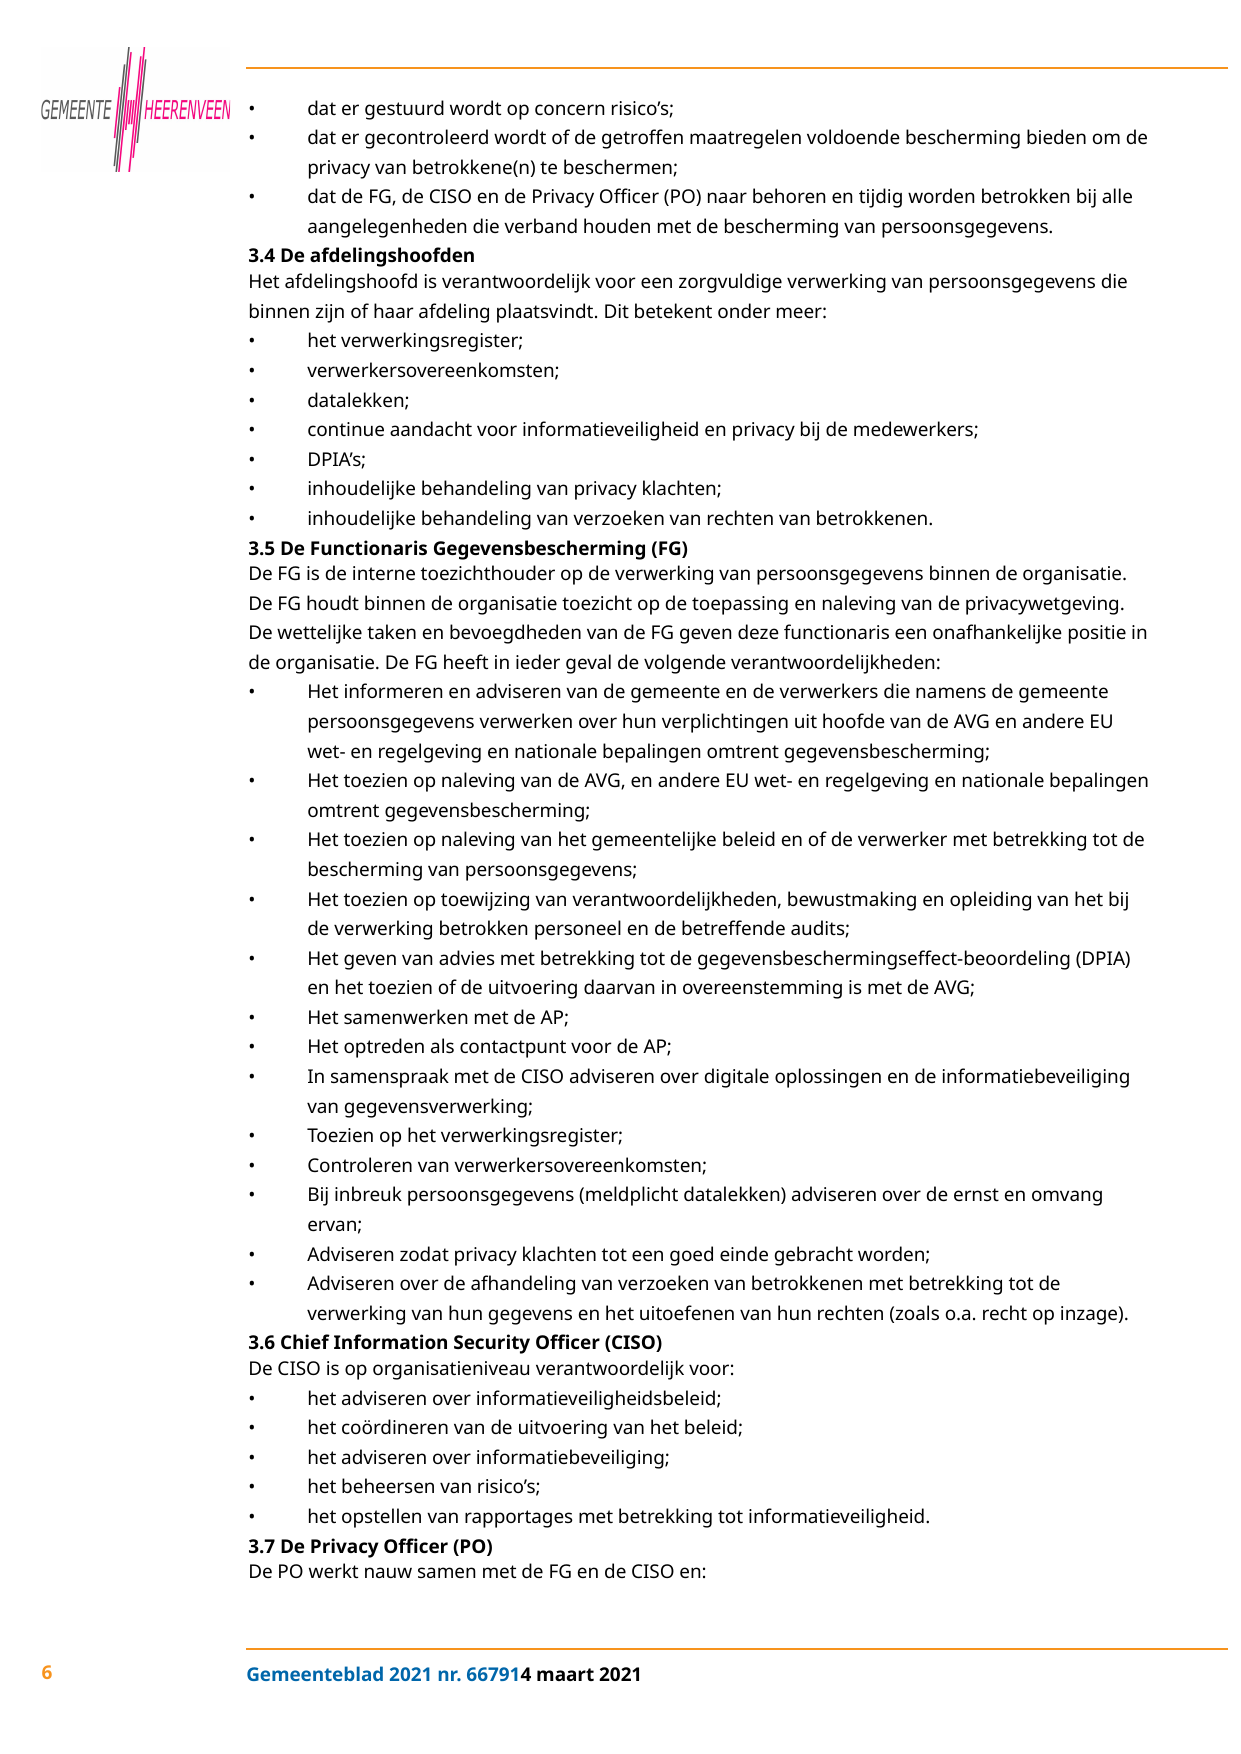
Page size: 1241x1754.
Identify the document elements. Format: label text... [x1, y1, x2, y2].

list In samenspraak met de CISO adviseren over digitale oplossingen en de informatiebeveiliging van gegevensverwerking; [248, 1063, 1152, 1119]
list Het toezien op naleving van het gemeentelijke beleid en of de verwerker met betrekking tot de bescherming van persoonsgegevens; [248, 827, 1152, 882]
list inhoudelijke behandeling van privacy klachten; [248, 476, 1152, 501]
text 3.7 De Privacy Officer (PO) [248, 1533, 1152, 1558]
text 3.6 Chief Information Security Officer (CISO) [248, 1329, 1152, 1355]
list inhoudelijke behandeling van verzoeken van rechten van betrokkenen. [248, 505, 1152, 531]
list Bij inbreuk persoonsgegevens (meldplicht datalekken) adviseren over de ernst en omvang ervan; [248, 1182, 1152, 1237]
list dat de FG, de CISO en de Privacy Officer (PO) naar behoren en tijdig worden betrokken bij alle aangelegenheden die verband houden met de bescherming van persoonsgegevens. [248, 183, 1152, 239]
list Toezien op het verwerkingsregister; [248, 1122, 1152, 1148]
list continue aandacht voor informatieveiligheid en privacy bij de medewerkers; [248, 416, 1152, 442]
text De CISO is op organisatieniveau verantwoordelijk voor: [248, 1355, 1152, 1381]
text 3.4 De afdelingshoofden [248, 243, 1152, 268]
text De PO werkt nauw samen met de FG en de CISO en: [248, 1558, 1152, 1584]
list het beheersen van risico’s; [248, 1474, 1152, 1499]
list Het optreden als contactpunt voor de AP; [248, 1034, 1152, 1059]
list het adviseren over informatieveiligheidsbeleid; [248, 1385, 1152, 1411]
list Het geven van advies met betrekking tot de gegevensbeschermingseffect-beoordeling (DPIA) en het toezien of de uitvoering daarvan in overeenstemming is met de AVG; [248, 945, 1152, 1000]
list Het informeren en adviseren van de gemeente en de verwerkers die namens de gemeente persoonsgegevens verwerken over hun verplichtingen uit hoofde van de AVG en andere EU wet- en regelgeving en nationale bepalingen omtrent gegevensbescherming; [248, 679, 1152, 764]
text De FG is de interne toezichthouder op de verwerking van persoonsgegevens binnen de organisatie. De FG houdt binnen de organisatie toezicht op de toepassing en naleving van de privacywetgeving. De wettelijke taken en bevoegdheden van de FG geven deze functionaris een onafhankelijke positie in de organisatie. De FG heeft in ieder geval de volgende verantwoordelijkheden: [248, 560, 1152, 675]
picture [41, 47, 231, 172]
list Controleren van verwerkersovereenkomsten; [248, 1152, 1152, 1178]
list dat er gecontroleerd wordt of de getroffen maatregelen voldoende bescherming bieden om de privacy van betrokkene(n) te beschermen; [248, 124, 1152, 180]
text Het afdelingshoofd is verantwoordelijk voor een zorgvuldige verwerking van persoonsgegevens die binnen zijn of haar afdeling plaatsvindt. Dit betekent onder meer: [248, 268, 1152, 324]
list dat er gestuurd wordt op concern risico’s; [248, 95, 1152, 121]
list het verwerkingsregister; [248, 328, 1152, 353]
list datalekken; [248, 387, 1152, 412]
list verwerkersovereenkomsten; [248, 357, 1152, 383]
list Adviseren over de afhandeling van verzoeken van betrokkenen met betrekking tot de verwerking van hun gegevens en het uitoefenen van hun rechten (zoals o.a. recht op inzage). [248, 1270, 1152, 1326]
list het coördineren van de uitvoering van het beleid; [248, 1414, 1152, 1440]
text 3.5 De Functionaris Gegevensbescherming (FG) [248, 535, 1152, 560]
list DPIA’s; [248, 446, 1152, 472]
list Het toezien op naleving van de AVG, en andere EU wet- en regelgeving en nationale bepalingen omtrent gegevensbescherming; [248, 767, 1152, 823]
list het opstellen van rapportages met betrekking tot informatieveiligheid. [248, 1503, 1152, 1529]
list Adviseren zodat privacy klachten tot een goed einde gebracht worden; [248, 1241, 1152, 1267]
list Het samenwerken met de AP; [248, 1004, 1152, 1030]
list het adviseren over informatiebeveiliging; [248, 1444, 1152, 1470]
list Het toezien op toewijzing van verantwoordelijkheden, bewustmaking en opleiding van het bij de verwerking betrokken personeel en de betreffende audits; [248, 886, 1152, 941]
